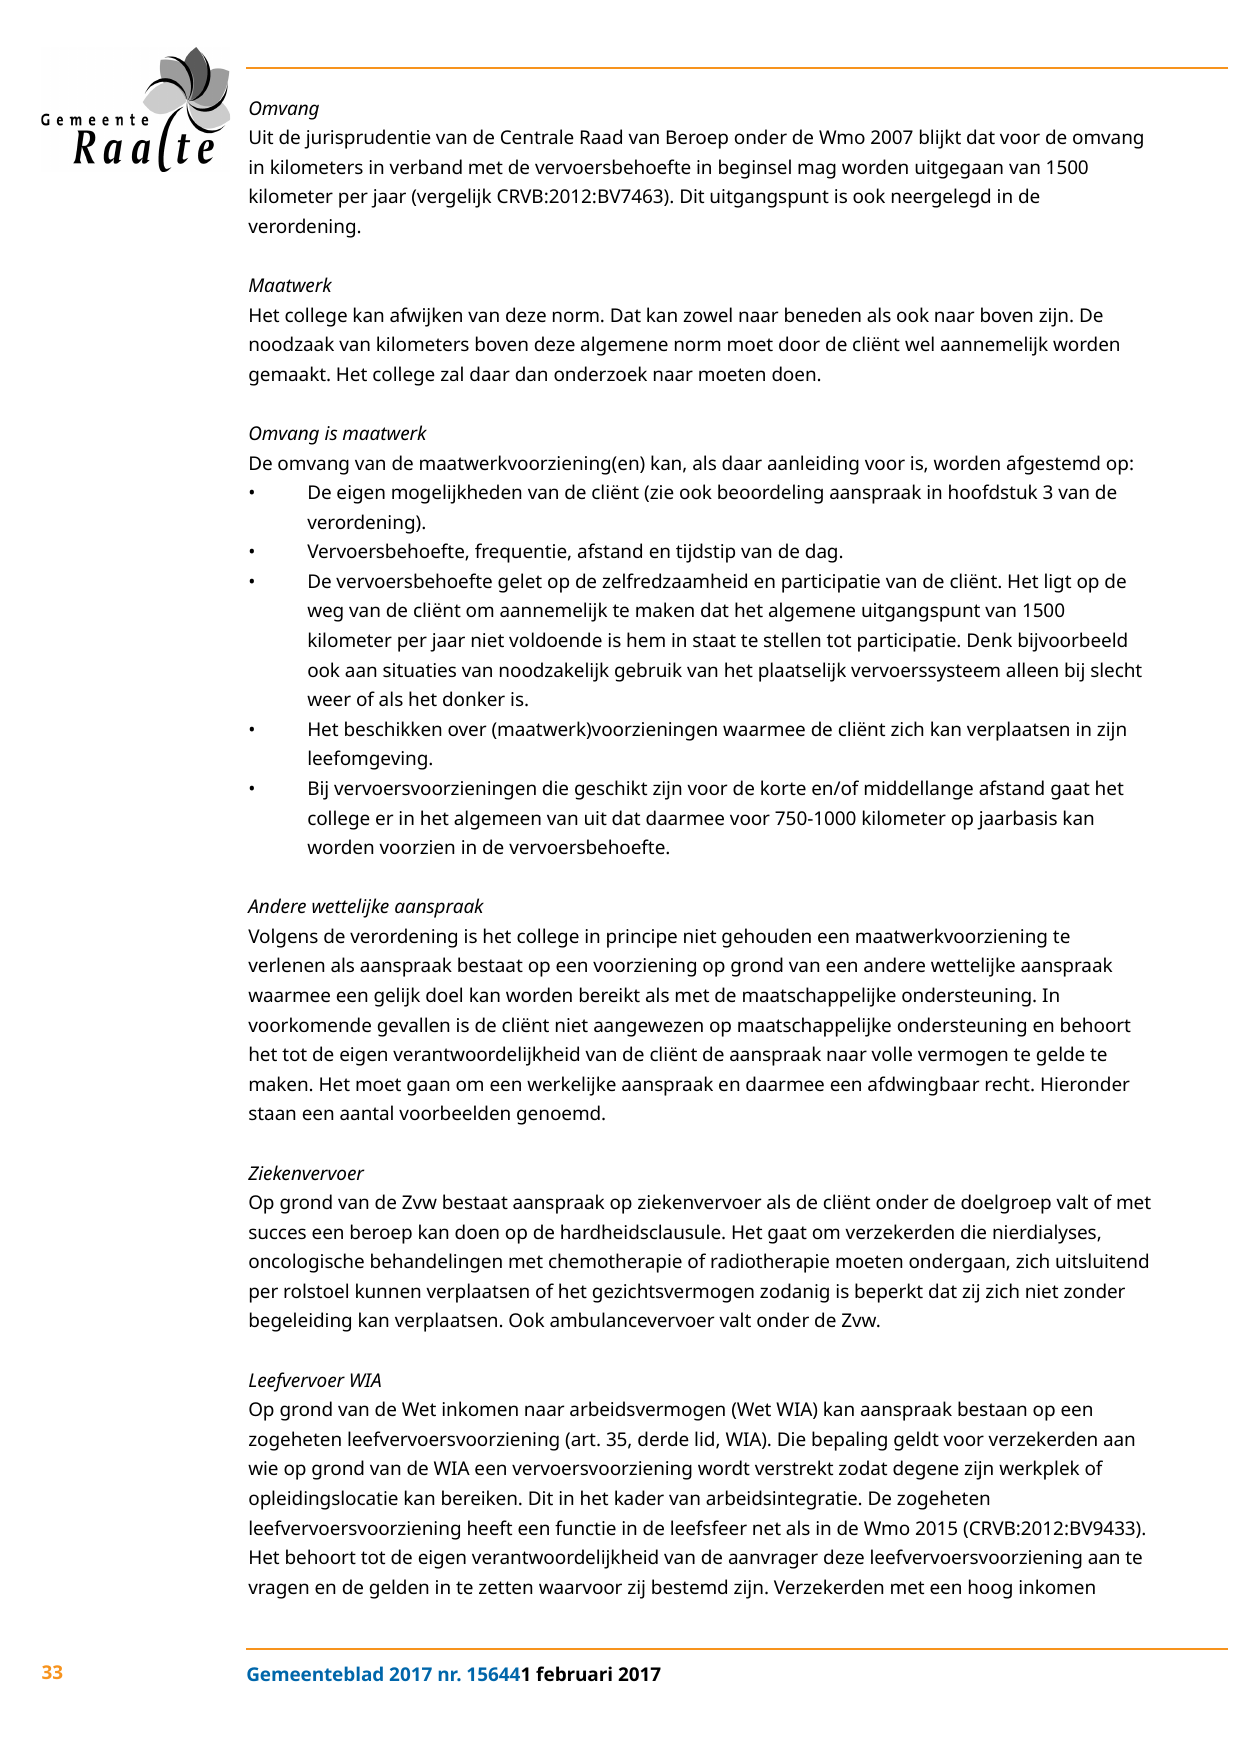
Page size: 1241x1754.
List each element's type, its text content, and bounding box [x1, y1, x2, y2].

list De eigen mogelijkheden van de cliënt (zie ook beoordeling aanspraak in hoofdstuk 3 van de verordening). [248, 479, 1152, 535]
list De vervoersbehoefte gelet op de zelfredzaamheid en participatie van de cliënt. Het ligt op de weg van de cliënt om aannemelijk te maken dat het algemene uitgangspunt van 1500 kilometer per jaar niet voldoende is hem in staat te stellen tot participatie. Denk bijvoorbeeld ook aan situaties van noodzakelijk gebruik van het plaatselijk vervoerssysteem alleen bij slecht weer of als het donker is. [248, 568, 1152, 712]
text Omvang [248, 95, 1152, 121]
text Uit de jurisprudentie van de Centrale Raad van Beroep onder de Wmo 2007 blijkt dat voor de omvang in kilometers in verband met de vervoersbehoefte in beginsel mag worden uitgegaan van 1500 kilometer per jaar (vergelijk CRVB:2012:BV7463). Dit uitgangspunt is ook neergelegd in de verordening. [248, 124, 1152, 239]
text Omvang is maatwerk [248, 420, 1152, 446]
text Ziekenvervoer [248, 1160, 1152, 1186]
list Vervoersbehoefte, frequentie, afstand en tijdstip van de dag. [248, 538, 1152, 564]
text De omvang van de maatwerkvoorziening(en) kan, als daar aanleiding voor is, worden afgestemd op: [248, 450, 1152, 476]
list Het beschikken over (maatwerk)voorzieningen waarmee de cliënt zich kan verplaatsen in zijn leefomgeving. [248, 716, 1152, 771]
text Andere wettelijke aanspraak [248, 893, 1152, 919]
text Het college kan afwijken van deze norm. Dat kan zowel naar beneden als ook naar boven zijn. De noodzaak van kilometers boven deze algemene norm moet door de cliënt wel aannemelijk worden gemaakt. Het college zal daar dan onderzoek naar moeten doen. [248, 302, 1152, 387]
text Op grond van de Zvw bestaat aanspraak op ziekenvervoer als de cliënt onder de doelgroep valt of met succes een beroep kan doen op de hardheidsclausule. Het gaat om verzekerden die nierdialyses, oncologische behandelingen met chemotherapie of radiotherapie moeten ondergaan, zich uitsluitend per rolstoel kunnen verplaatsen of het gezichtsvermogen zodanig is beperkt dat zij zich niet zonder begeleiding kan verplaatsen. Ook ambulancevervoer valt onder de Zvw. [248, 1189, 1152, 1333]
text Leefvervoer WIA [248, 1367, 1152, 1393]
text Volgens de verordening is het college in principe niet gehouden een maatwerkvoorziening te verlenen als aanspraak bestaat op een voorziening op grond van een andere wettelijke aanspraak waarmee een gelijk doel kan worden bereikt als met de maatschappelijke ondersteuning. In voorkomende gevallen is de cliënt niet aangewezen op maatschappelijke ondersteuning en behoort het tot de eigen verantwoordelijkheid van de cliënt de aanspraak naar volle vermogen te gelde te maken. Het moet gaan om een werkelijke aanspraak en daarmee een afdwingbaar recht. Hieronder staan een aantal voorbeelden genoemd. [248, 923, 1152, 1126]
list Bij vervoersvoorzieningen die geschikt zijn voor de korte en/of middellange afstand gaat het college er in het algemeen van uit dat daarmee voor 750-1000 kilometer op jaarbasis kan worden voorzien in de vervoersbehoefte. [248, 775, 1152, 860]
picture [41, 47, 231, 172]
text Maatwerk [248, 272, 1152, 298]
text Op grond van de Wet inkomen naar arbeidsvermogen (Wet WIA) kan aanspraak bestaan op een zogeheten leefvervoersvoorziening (art. 35, derde lid, WIA). Die bepaling geldt voor verzekerden aan wie op grond van de WIA een vervoersvoorziening wordt verstrekt zodat degene zijn werkplek of opleidingslocatie kan bereiken. Dit in het kader van arbeidsintegratie. De zogeheten leefvervoersvoorziening heeft een functie in de leefsfeer net als in de Wmo 2015 (CRVB:2012:BV9433). Het behoort tot de eigen verantwoordelijkheid van de aanvrager deze leefvervoersvoorziening aan te vragen en de gelden in te zetten waarvoor zij bestemd zijn. Verzekerden met een hoog inkomen [248, 1396, 1152, 1600]
